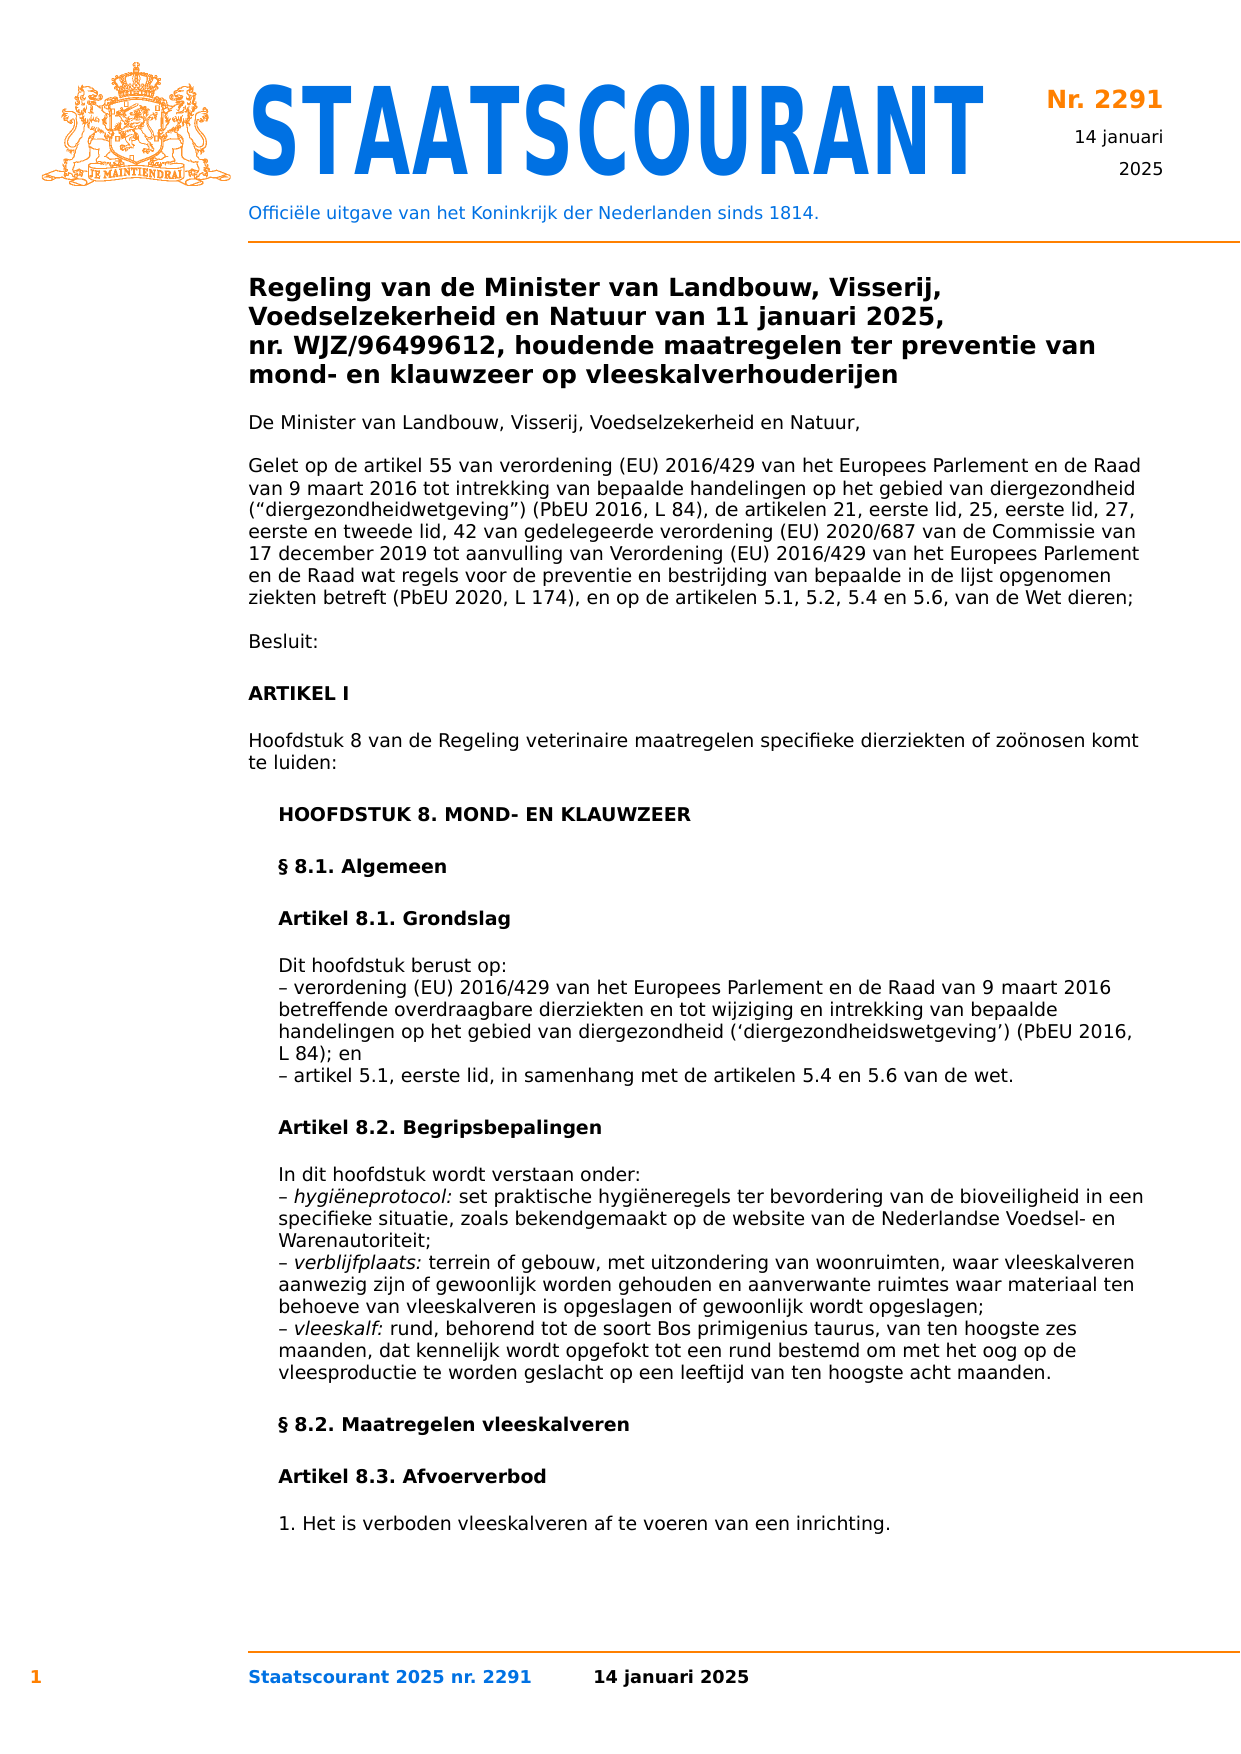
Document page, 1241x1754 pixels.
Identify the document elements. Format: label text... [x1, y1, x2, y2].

text – hygiëneprotocol: set praktische hygiëneregels ter bevordering van de bioveiligheid in een specifieke situatie, zoals bekendgemaakt op de website van de Nederlandse Voedsel- en Warenautoriteit; [278, 1186, 1163, 1252]
table_header [25, 62, 248, 241]
text – artikel 5.1, eerste lid, in samenhang met de artikelen 5.4 en 5.6 van de wet. [278, 1065, 1163, 1087]
text In dit hoofdstuk wordt verstaan onder: [278, 1164, 1163, 1186]
subtitle ARTIKEL I [248, 683, 1163, 705]
text De Minister van Landbouw, Visserij, Voedselzekerheid en Natuur, [248, 412, 1163, 433]
table_cell Officiële uitgave van het Koninkrijk der Nederlanden sinds 1814. [248, 203, 1240, 241]
subtitle § 8.2. Maatregelen vleeskalveren [278, 1414, 1163, 1436]
text Hoofdstuk 8 van de Regeling veterinaire maatregelen specifieke dierziekten of zoönosen komt te luiden: [248, 730, 1163, 774]
text Gelet op de artikel 55 van verordening (EU) 2016/429 van het Europees Parlement en de Raad van 9 maart 2016 tot intrekking van bepaalde handelingen op het gebied van diergezondheid (“diergezondheidwetgeving”) (PbEU 2016, L 84), de artikelen 21, eerste lid, 25, eerste lid, 27, eerste en tweede lid, 42 van gedelegeerde verordening (EU) 2020/687 van de Commissie van 17 december 2019 tot aanvulling van Verordening (EU) 2016/429 van het Europees Parlement en de Raad wat regels voor de preventie en bestrijding van bepaalde in de lijst opgenomen ziekten betreft (PbEU 2020, L 174), en op de artikelen 5.1, 5.2, 5.4 en 5.6, van de Wet dieren; [248, 455, 1163, 609]
text – verordening (EU) 2016/429 van het Europees Parlement en de Raad van 9 maart 2016 betreffende overdraagbare dierziekten en tot wijziging en intrekking van bepaalde handelingen op het gebied van diergezondheid (‘diergezondheidswetgeving’) (PbEU 2016, L 84); en [278, 977, 1163, 1065]
subtitle HOOFDSTUK 8. MOND- EN KLAUWZEER [278, 804, 1163, 826]
text 1. Het is verboden vleeskalveren af te voeren van een inrichting. [278, 1513, 1163, 1534]
table_cell 14 januari [998, 121, 1240, 153]
subtitle Artikel 8.3. Afvoerverbod [278, 1466, 1163, 1488]
picture [41, 62, 231, 186]
table_header STAATSCOURANT [248, 62, 998, 203]
subtitle Artikel 8.1. Grondslag [278, 908, 1163, 930]
subtitle § 8.1. Algemeen [278, 856, 1163, 878]
subtitle Regeling van de Minister van Landbouw, Visserij, Voedselzekerheid en Natuur van 11 januari 2025, nr. WJZ/96499612, houdende maatregelen ter preventie van mond- en klauwzeer op vleeskalverhouderijen [248, 273, 1163, 390]
text Besluit: [248, 631, 1163, 653]
text – verblijfplaats: terrein of gebouw, met uitzondering van woonruimten, waar vleeskalveren aanwezig zijn of gewoonlijk worden gehouden en aanverwante ruimtes waar materiaal ten behoeve van vleeskalveren is opgeslagen of gewoonlijk wordt opgeslagen; [278, 1252, 1163, 1318]
table_cell 2025 [998, 153, 1240, 203]
table_header Nr. 2291 [998, 62, 1240, 121]
text Dit hoofdstuk berust op: [278, 955, 1163, 977]
text – vleeskalf: rund, behorend tot de soort Bos primigenius taurus, van ten hoogste zes maanden, dat kennelijk wordt opgefokt tot een rund bestemd om met het oog op de vleesproductie te worden geslacht op een leeftijd van ten hoogste acht maanden. [278, 1318, 1163, 1384]
subtitle Artikel 8.2. Begripsbepalingen [278, 1117, 1163, 1139]
